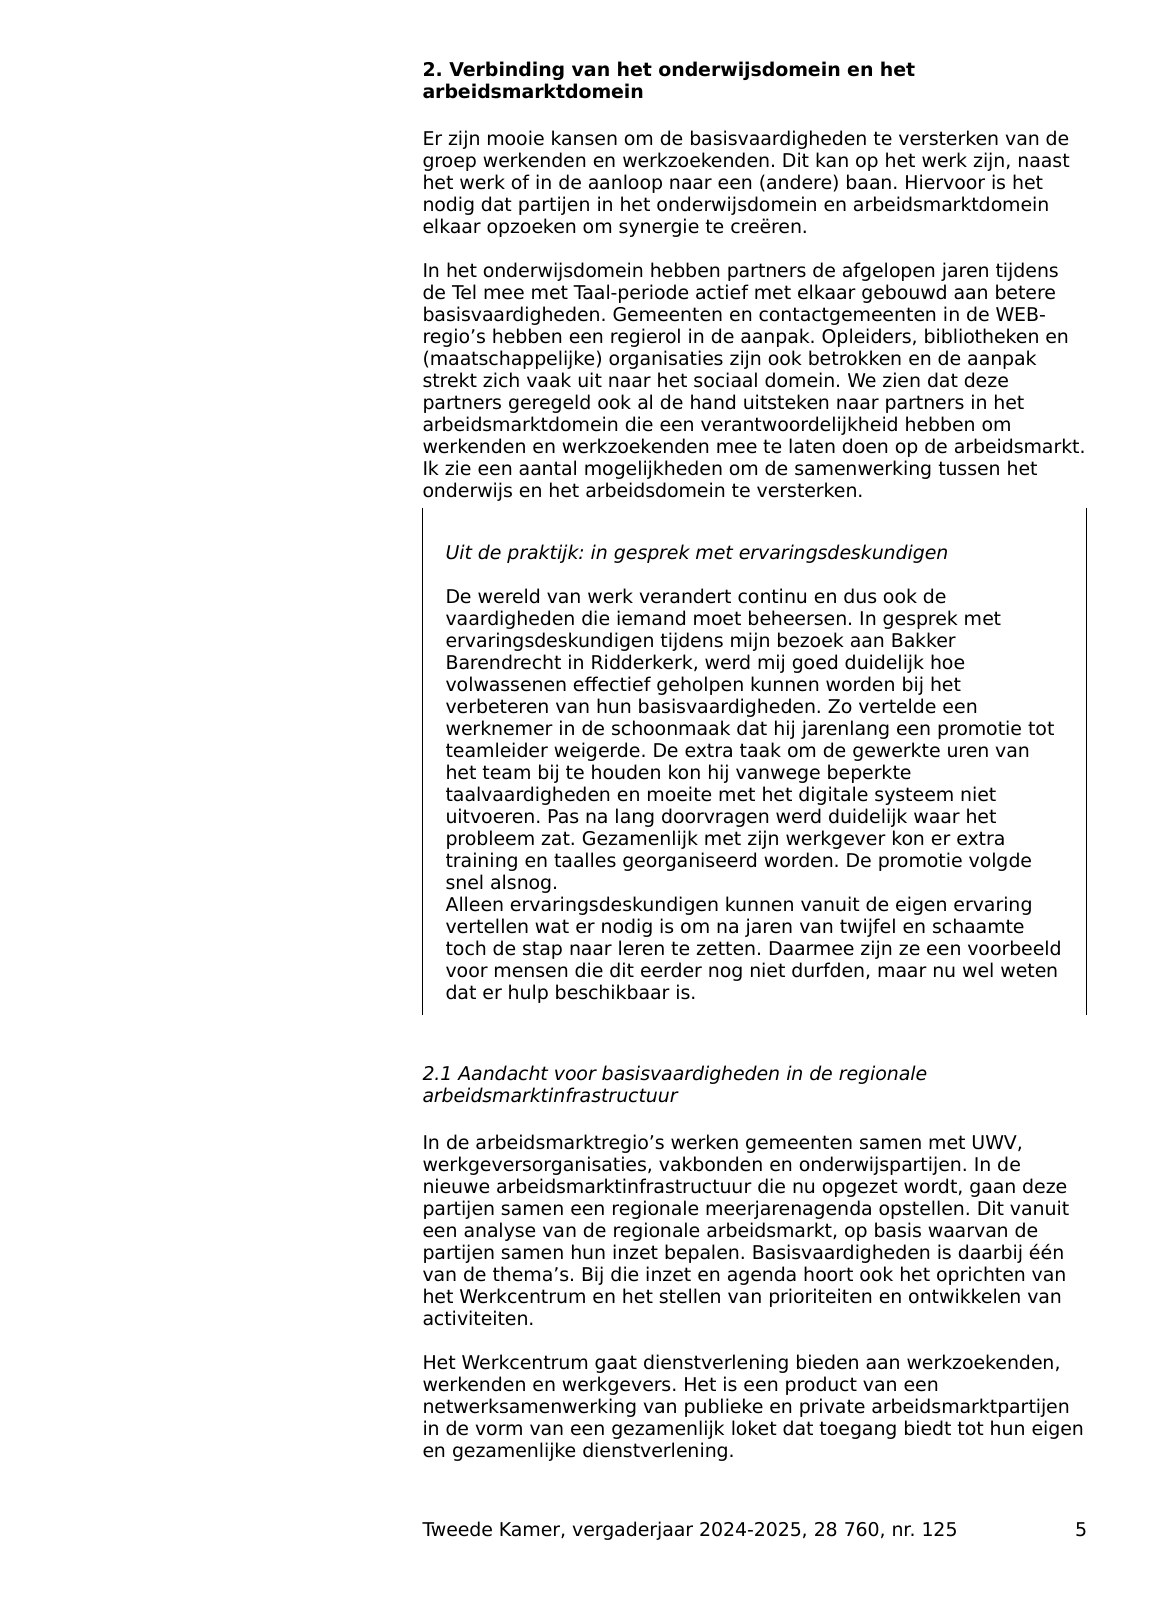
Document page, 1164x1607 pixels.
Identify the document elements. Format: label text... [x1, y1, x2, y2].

text In de arbeidsmarktregio’s werken gemeenten samen met UWV, werkgeversorganisaties, vakbonden en onderwijspartijen. In de nieuwe arbeidsmarktinfrastructuur die nu opgezet wordt, gaan deze partijen samen een regionale meerjarenagenda opstellen. Dit vanuit een analyse van de regionale arbeidsmarkt, op basis waarvan de partijen samen hun inzet bepalen. Basisvaardigheden is daarbij één van de thema’s. Bij die inzet en agenda hoort ook het oprichten van het Werkcentrum en het stellen van prioriteiten en ontwikkelen van activiteiten. [422, 1132, 1087, 1330]
subtitle 2. Verbinding van het onderwijsdomein en het arbeidsmarktdomein [422, 59, 1087, 103]
text Het Werkcentrum gaat dienstverlening bieden aan werkzoekenden, werkenden en werkgevers. Het is een product van een netwerksamenwerking van publieke en private arbeidsmarktpartijen in de vorm van een gezamenlijk loket dat toegang biedt tot hun eigen en gezamenlijke dienstverlening. [422, 1352, 1087, 1462]
table_header Uit de praktijk: in gesprek met ervaringsdeskundigen De wereld van werk verandert continu en dus ook de vaardigheden die iemand moet beheersen. In gesprek met ervaringsdeskundigen tijdens mijn bezoek aan Bakker Barendrecht in Ridderkerk, werd mij goed duidelijk hoe volwassenen effectief geholpen kunnen worden bij het verbeteren van hun basisvaardigheden. Zo vertelde een werknemer in de schoonmaak dat hij jarenlang een promotie tot teamleider weigerde. De extra taak om de gewerkte uren van het team bij te houden kon hij vanwege beperkte taalvaardigheden en moeite met het digitale systeem niet uitvoeren. Pas na lang doorvragen werd duidelijk waar het probleem zat. Gezamenlijk met zijn werkgever kon er extra training en taalles georganiseerd worden. De promotie volgde snel alsnog. Alleen ervaringsdeskundigen kunnen vanuit de eigen ervaring vertellen wat er nodig is om na jaren van twijfel en schaamte toch de stap naar leren te zetten. Daarmee zijn ze een voorbeeld voor mensen die dit eerder nog niet durfden, maar nu wel weten dat er hulp beschikbaar is. [423, 508, 1086, 1015]
text In het onderwijsdomein hebben partners de afgelopen jaren tijdens de Tel mee met Taal-periode actief met elkaar gebouwd aan betere basisvaardigheden. Gemeenten en contactgemeenten in de WEB-regio’s hebben een regierol in de aanpak. Opleiders, bibliotheken en (maatschappelijke) organisaties zijn ook betrokken en de aanpak strekt zich vaak uit naar het sociaal domein. We zien dat deze partners geregeld ook al de hand uitsteken naar partners in het arbeidsmarktdomein die een verantwoordelijkheid hebben om werkenden en werkzoekenden mee te laten doen op de arbeidsmarkt. Ik zie een aantal mogelijkheden om de samenwerking tussen het onderwijs en het arbeidsdomein te versterken. [422, 260, 1087, 502]
text Er zijn mooie kansen om de basisvaardigheden te versterken van de groep werkenden en werkzoekenden. Dit kan op het werk zijn, naast het werk of in de aanloop naar een (andere) baan. Hiervoor is het nodig dat partijen in het onderwijsdomein en arbeidsmarktdomein elkaar opzoeken om synergie te creëren. [422, 128, 1087, 238]
subtitle 2.1 Aandacht voor basisvaardigheden in de regionale arbeidsmarktinfrastructuur [422, 1063, 1087, 1107]
